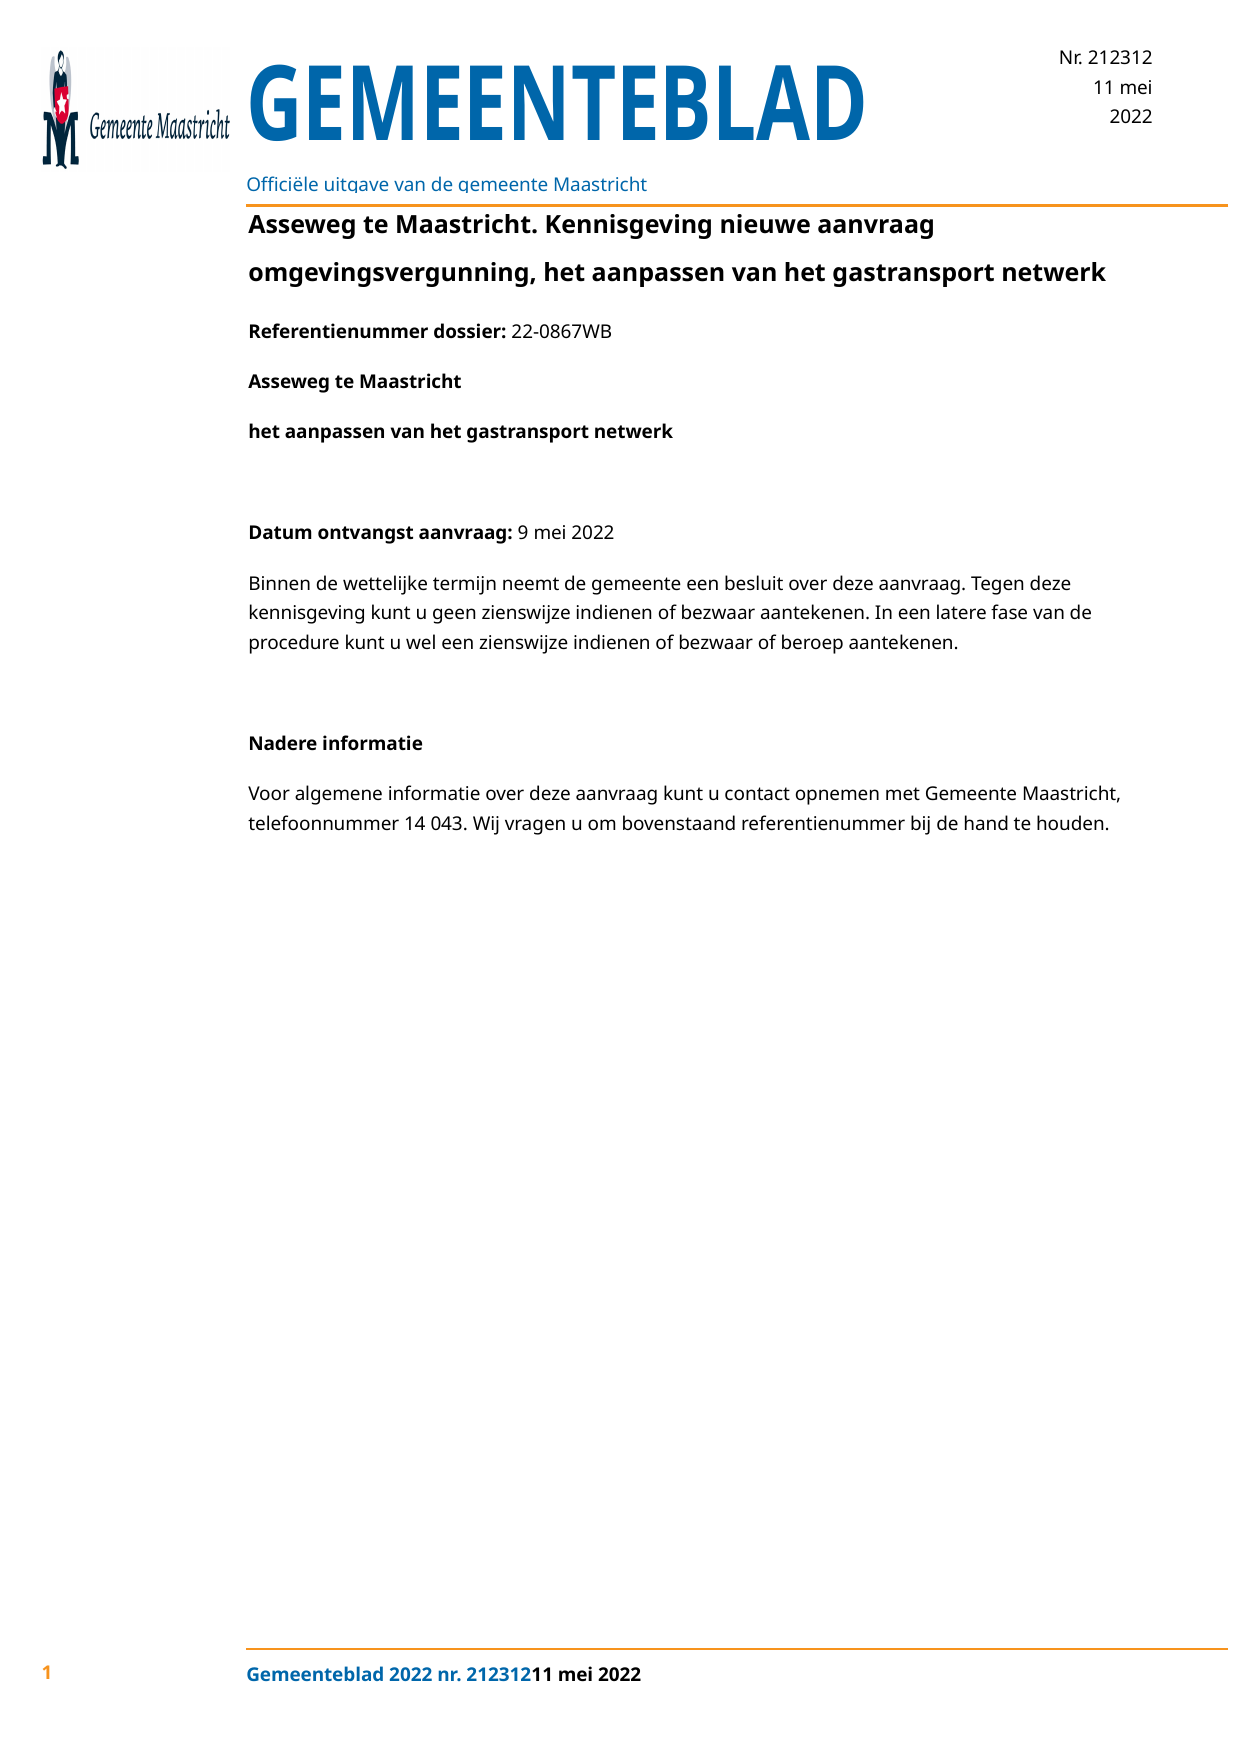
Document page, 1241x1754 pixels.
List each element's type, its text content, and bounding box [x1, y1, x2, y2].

text Datum ontvangst aanvraag: 9 mei 2022 [248, 519, 1152, 545]
text Voor algemene informatie over deze aanvraag kunt u contact opnemen met Gemeente Maastricht, telefoonnummer 14 043. Wij vragen u om bovenstaand referentienummer bij de hand te houden. [248, 780, 1152, 836]
picture [41, 47, 231, 172]
text Referentienummer dossier: 22-0867WB [248, 318, 1152, 344]
text het aanpassen van het gastransport netwerk [248, 419, 1152, 444]
text Asseweg te Maastricht [248, 368, 1152, 394]
text Binnen de wettelijke termijn neemt de gemeente een besluit over deze aanvraag. Tegen deze kennisgeving kunt u geen zienswijze indienen of bezwaar aantekenen. In een latere fase van de procedure kunt u wel een zienswijze indienen of bezwaar of beroep aantekenen. [248, 570, 1152, 655]
text Nadere informatie [248, 730, 1152, 756]
text Asseweg te Maastricht. Kennisgeving nieuwe aanvraag omgevingsvergunning, het aanpassen van het gastransport netwerk [248, 207, 1152, 288]
